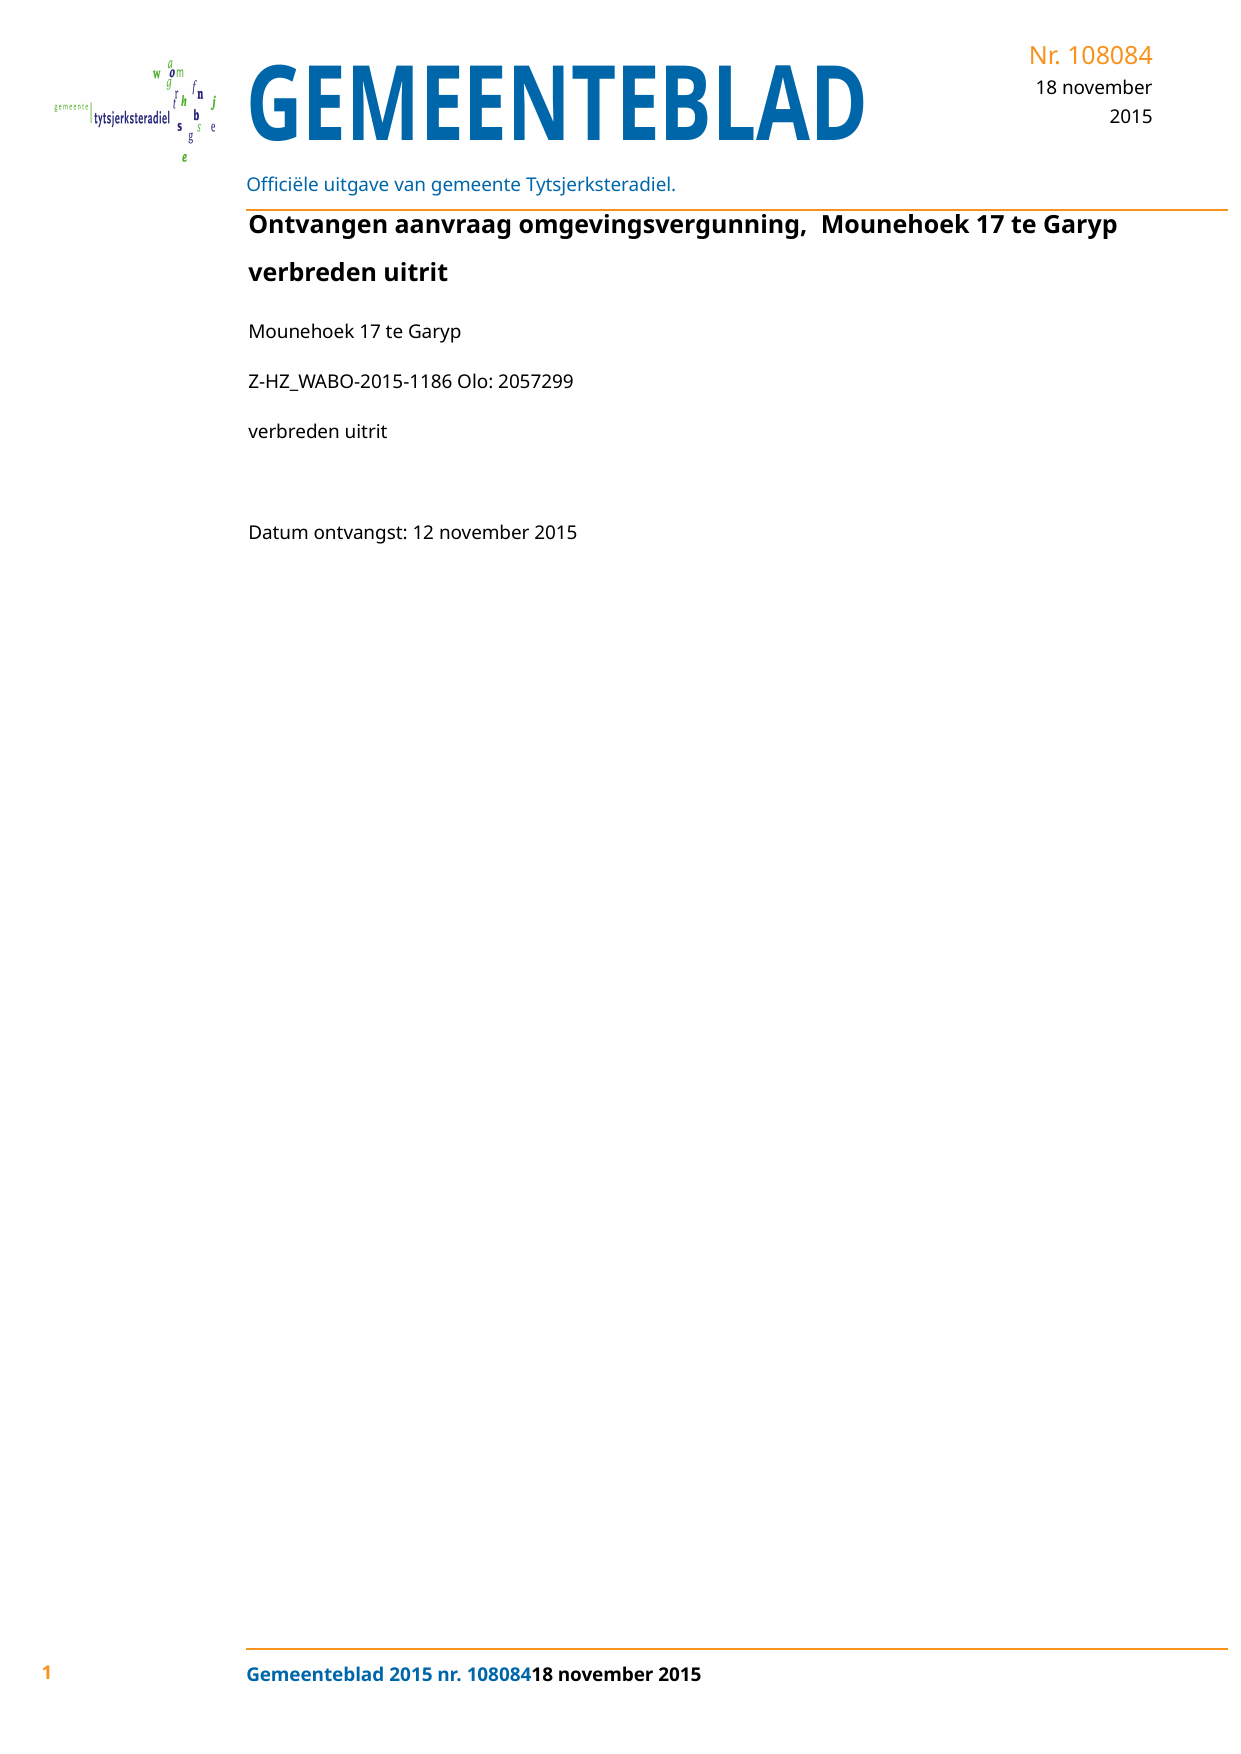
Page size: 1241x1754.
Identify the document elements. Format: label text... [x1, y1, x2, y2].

text Datum ontvangst: 12 november 2015 [248, 519, 1152, 545]
text Ontvangen aanvraag omgevingsvergunning, Mounehoek 17 te Garyp verbreden uitrit [248, 211, 1152, 288]
text Z-HZ_WABO-2015-1186 Olo: 2057299 [248, 368, 1152, 394]
picture [41, 47, 231, 172]
text verbreden uitrit [248, 419, 1152, 444]
text Mounehoek 17 te Garyp [248, 318, 1152, 344]
